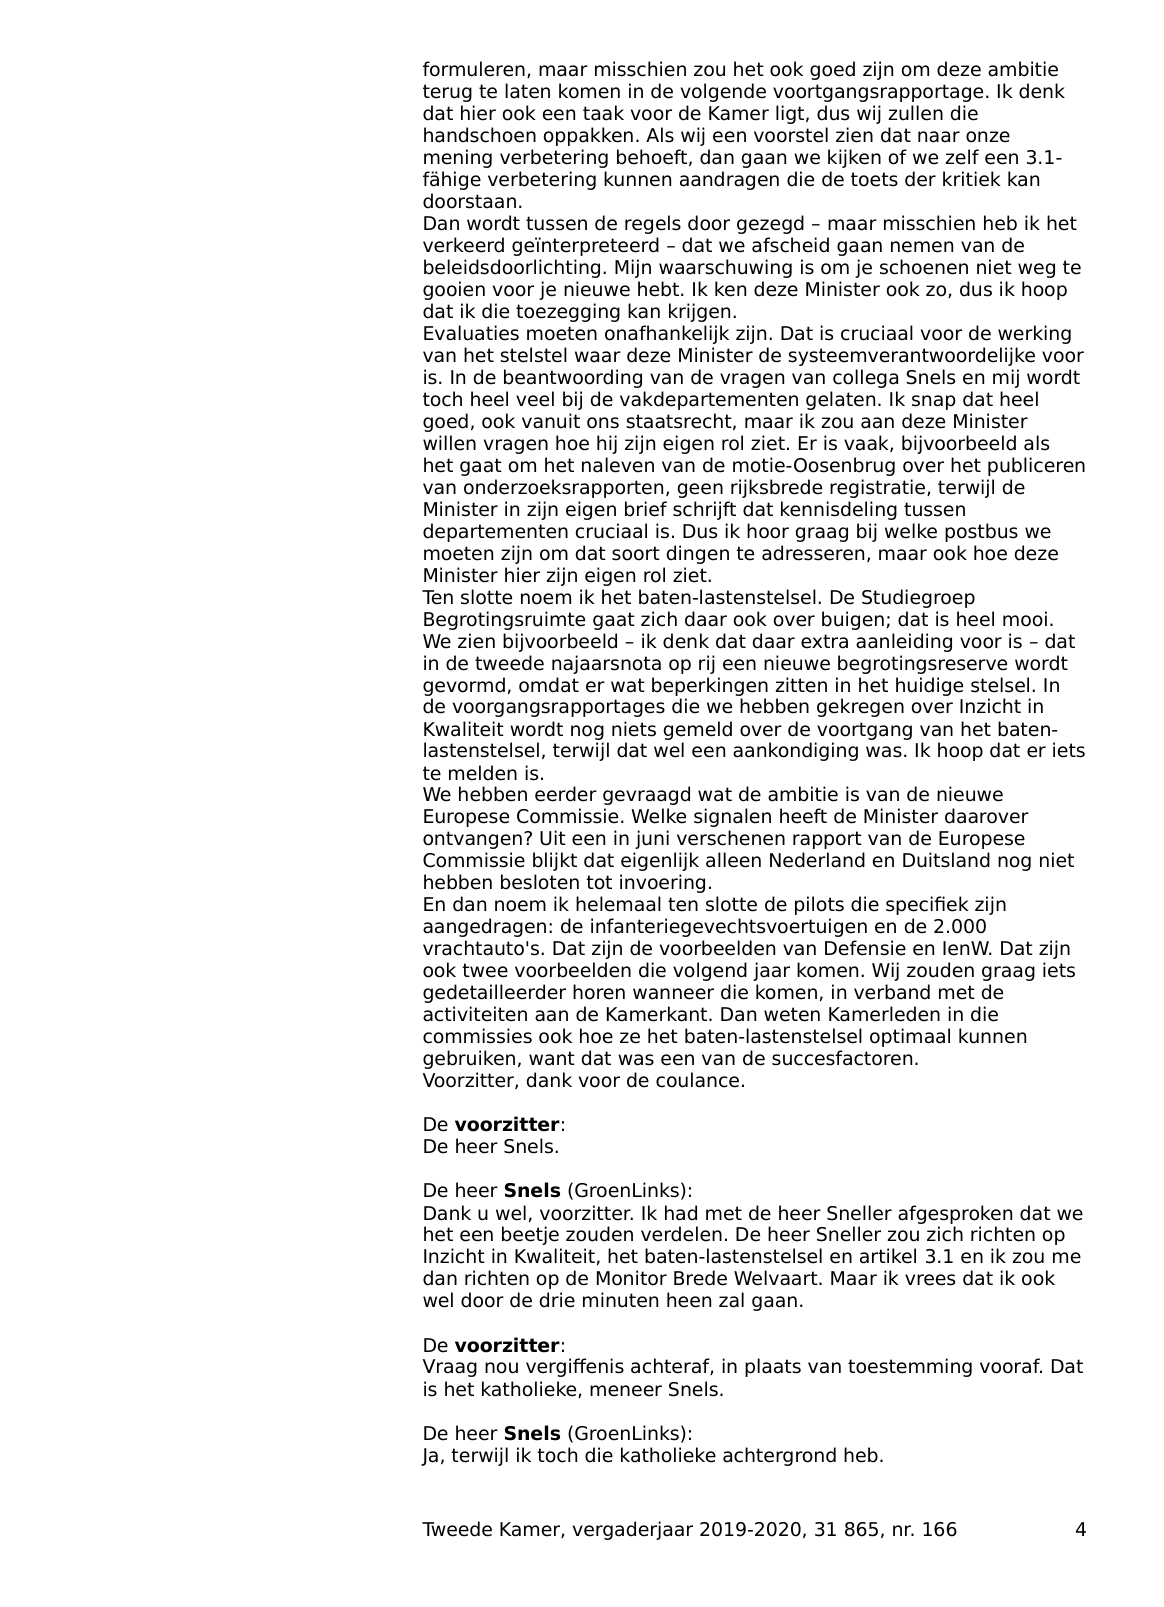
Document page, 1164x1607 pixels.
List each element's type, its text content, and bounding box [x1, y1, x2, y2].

text De voorzitter: [422, 1114, 1087, 1136]
text Evaluaties moeten onafhankelijk zijn. Dat is cruciaal voor de werking van het stelstel waar deze Minister de systeemverantwoordelijke voor is. In de beantwoording van de vragen van collega Snels en mij wordt toch heel veel bij de vakdepartementen gelaten. Ik snap dat heel goed, ook vanuit ons staatsrecht, maar ik zou aan deze Minister willen vragen hoe hij zijn eigen rol ziet. Er is vaak, bijvoorbeeld als het gaat om het naleven van de motie-Oosenbrug over het publiceren van onderzoeksrapporten, geen rijksbrede registratie, terwijl de Minister in zijn eigen brief schrijft dat kennisdeling tussen departementen cruciaal is. Dus ik hoor graag bij welke postbus we moeten zijn om dat soort dingen te adresseren, maar ook hoe deze Minister hier zijn eigen rol ziet. [422, 323, 1087, 587]
text Vraag nou vergiffenis achteraf, in plaats van toestemming vooraf. Dat is het katholieke, meneer Snels. [422, 1356, 1087, 1400]
text En dan noem ik helemaal ten slotte de pilots die specifiek zijn aangedragen: de infanteriegevechtsvoertuigen en de 2.000 vrachtauto's. Dat zijn de voorbeelden van Defensie en IenW. Dat zijn ook twee voorbeelden die volgend jaar komen. Wij zouden graag iets gedetailleerder horen wanneer die komen, in verband met de activiteiten aan de Kamerkant. Dan weten Kamerleden in die commissies ook hoe ze het baten-lastenstelsel optimaal kunnen gebruiken, want dat was een van de succesfactoren. [422, 894, 1087, 1070]
text De heer Snels (GroenLinks): [422, 1180, 1087, 1202]
text De heer Snels. [422, 1136, 1087, 1158]
text Voorzitter, dank voor de coulance. [422, 1070, 1087, 1092]
text We hebben eerder gevraagd wat de ambitie is van de nieuwe Europese Commissie. Welke signalen heeft de Minister daarover ontvangen? Uit een in juni verschenen rapport van de Europese Commissie blijkt dat eigenlijk alleen Nederland en Duitsland nog niet hebben besloten tot invoering. [422, 784, 1087, 894]
text Ten slotte noem ik het baten-lastenstelsel. De Studiegroep Begrotingsruimte gaat zich daar ook over buigen; dat is heel mooi. We zien bijvoorbeeld – ik denk dat daar extra aanleiding voor is – dat in de tweede najaarsnota op rij een nieuwe begrotingsreserve wordt gevormd, omdat er wat beperkingen zitten in het huidige stelsel. In de voorgangsrapportages die we hebben gekregen over Inzicht in Kwaliteit wordt nog niets gemeld over de voortgang van het baten-lastenstelsel, terwijl dat wel een aankondiging was. Ik hoop dat er iets te melden is. [422, 587, 1087, 784]
text De voorzitter: [422, 1334, 1087, 1356]
text De heer Snels (GroenLinks): [422, 1423, 1087, 1444]
text Dan wordt tussen de regels door gezegd – maar misschien heb ik het verkeerd geïnterpreteerd – dat we afscheid gaan nemen van de beleidsdoorlichting. Mijn waarschuwing is om je schoenen niet weg te gooien voor je nieuwe hebt. Ik ken deze Minister ook zo, dus ik hoop dat ik die toezegging kan krijgen. [422, 213, 1087, 323]
text formuleren, maar misschien zou het ook goed zijn om deze ambitie terug te laten komen in de volgende voortgangsrapportage. Ik denk dat hier ook een taak voor de Kamer ligt, dus wij zullen die handschoen oppakken. Als wij een voorstel zien dat naar onze mening verbetering behoeft, dan gaan we kijken of we zelf een 3.1-fähige verbetering kunnen aandragen die de toets der kritiek kan doorstaan. [422, 59, 1087, 213]
text Ja, terwijl ik toch die katholieke achtergrond heb. [422, 1444, 1087, 1467]
text Dank u wel, voorzitter. Ik had met de heer Sneller afgesproken dat we het een beetje zouden verdelen. De heer Sneller zou zich richten op Inzicht in Kwaliteit, het baten-lastenstelsel en artikel 3.1 en ik zou me dan richten op de Monitor Brede Welvaart. Maar ik vrees dat ik ook wel door de drie minuten heen zal gaan. [422, 1202, 1087, 1312]
